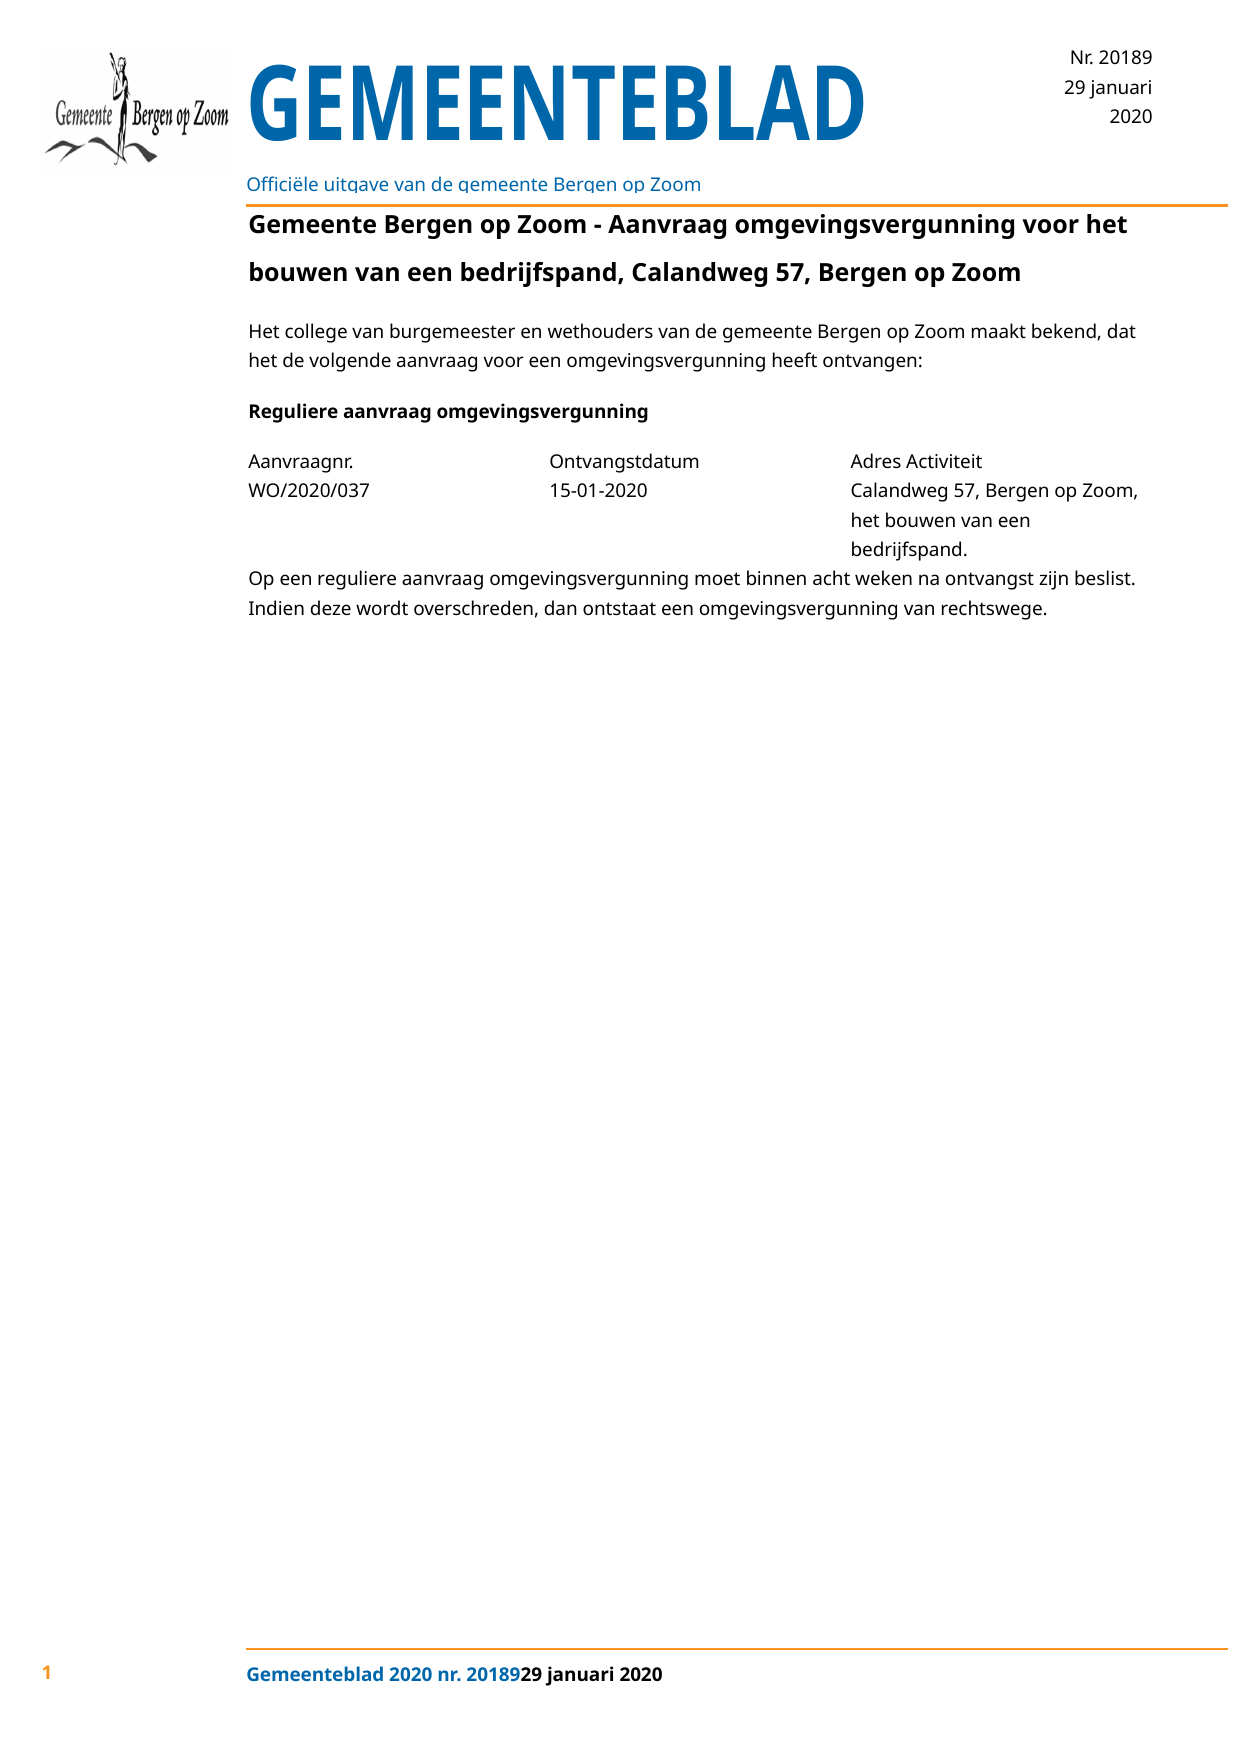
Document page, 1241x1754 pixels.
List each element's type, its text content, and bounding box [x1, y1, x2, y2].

table_header 15-01-2020 [549, 478, 850, 562]
table_header WO/2020/037 [248, 478, 549, 562]
text Het college van burgemeester en wethouders van de gemeente Bergen op Zoom maakt bekend, dat het de volgende aanvraag voor een omgevingsvergunning heeft ontvangen: [248, 318, 1152, 373]
text Gemeente Bergen op Zoom - Aanvraag omgevingsvergunning voor het bouwen van een bedrijfspand, Calandweg 57, Bergen op Zoom [248, 207, 1152, 288]
table_header Adres Activiteit [850, 449, 1152, 474]
table_header Aanvraagnr. [248, 449, 549, 474]
table_header Calandweg 57, Bergen op Zoom, het bouwen van een bedrijfspand. [850, 478, 1152, 562]
text Op een reguliere aanvraag omgevingsvergunning moet binnen acht weken na ontvangst zijn beslist. Indien deze wordt overschreden, dan ontstaat een omgevingsvergunning van rechtswege. [248, 566, 1152, 621]
picture [41, 47, 231, 172]
text Reguliere aanvraag omgevingsvergunning [248, 398, 1152, 424]
table_header Ontvangstdatum [549, 449, 850, 474]
